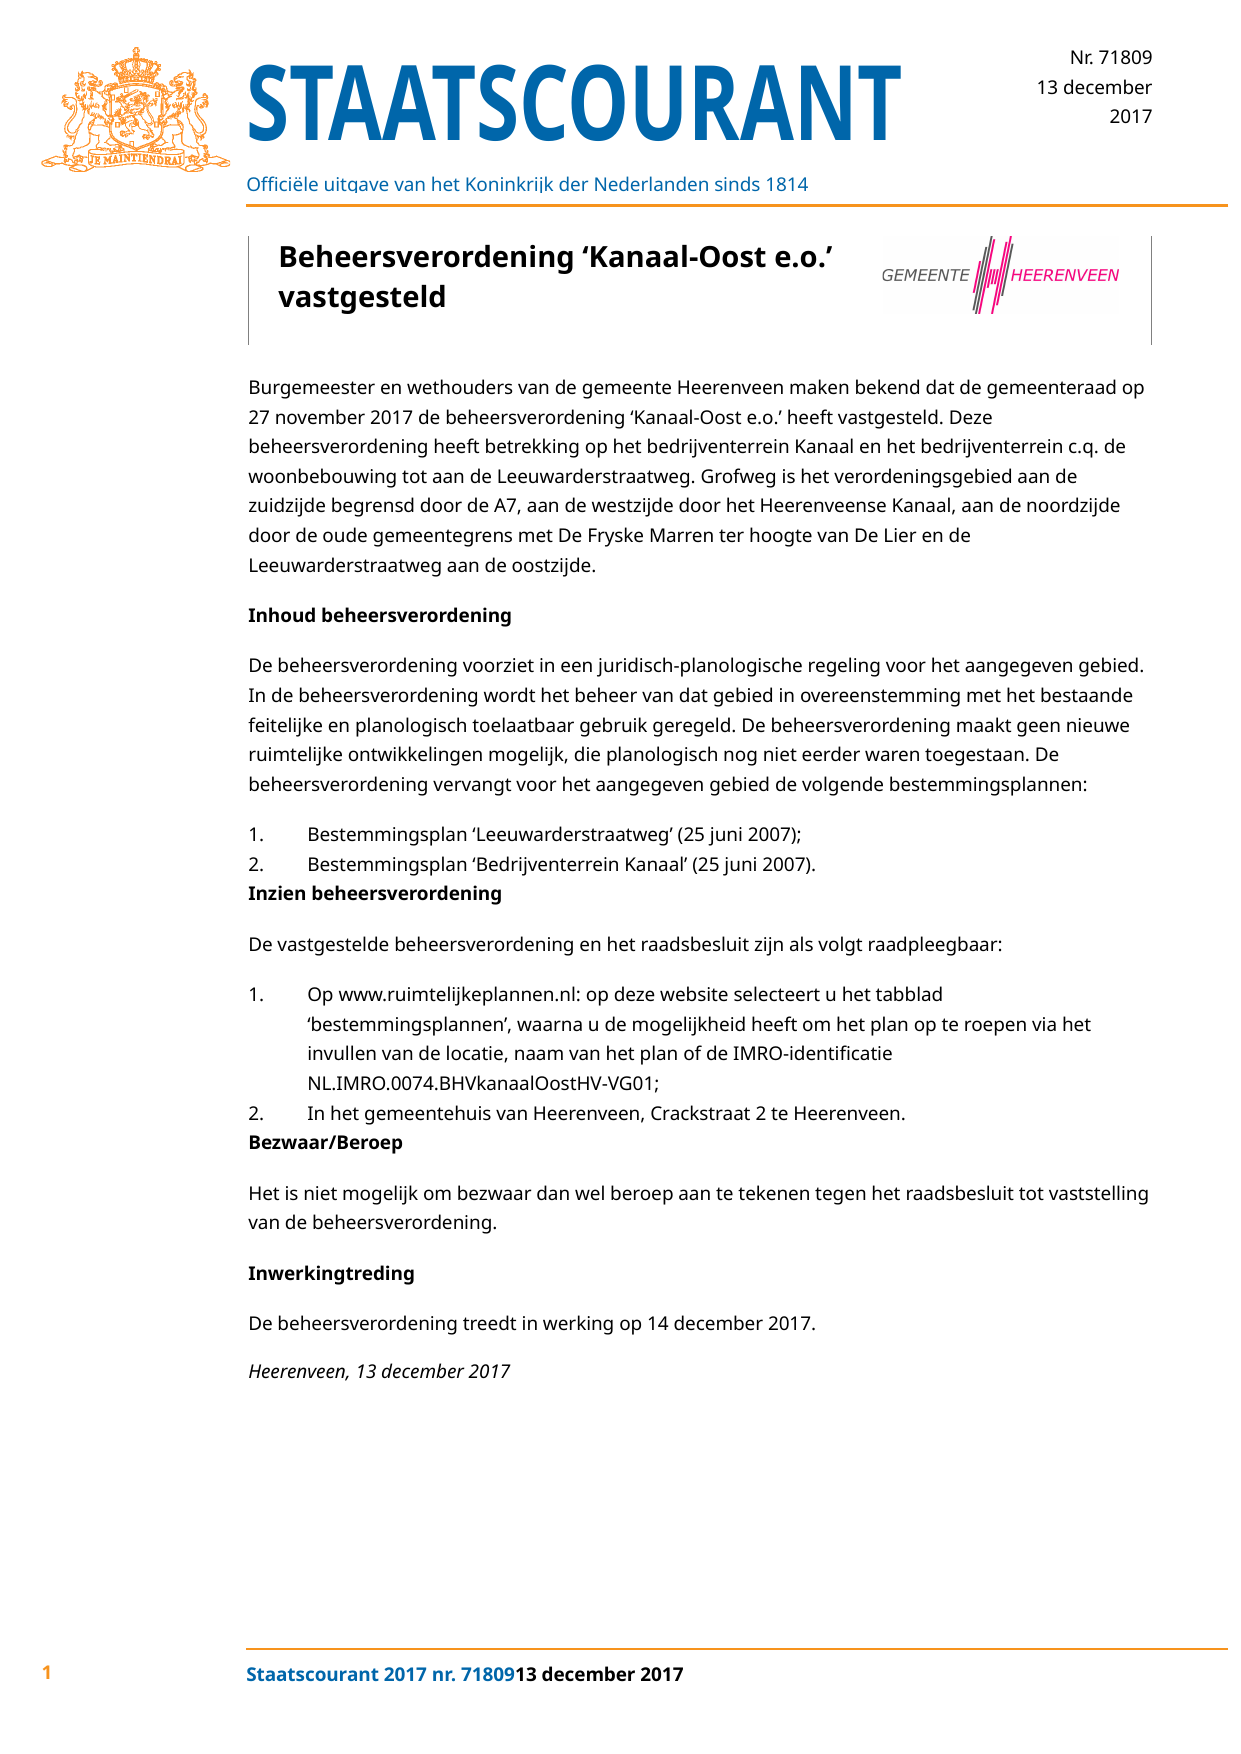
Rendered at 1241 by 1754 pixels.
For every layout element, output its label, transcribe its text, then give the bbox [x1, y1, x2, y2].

text Inzien beheersverordening [248, 881, 1152, 906]
text Inwerkingtreding [248, 1260, 1152, 1285]
text De beheersverordening treedt in werking op 14 december 2017. [248, 1310, 1152, 1336]
text De vastgestelde beheersverordening en het raadsbesluit zijn als volgt raadpleegbaar: [248, 931, 1152, 957]
list Bestemmingsplan ‘Leeuwarderstraatweg’ (25 juni 2007); [248, 821, 1152, 847]
picture [882, 236, 1119, 314]
text Inhoud beheersverordening [248, 602, 1152, 628]
table_header [850, 236, 1151, 345]
list Bestemmingsplan ‘Bedrijventerrein Kanaal’ (25 juni 2007). [248, 851, 1152, 877]
table_header Beheersverordening ‘Kanaal-Oost e.o.’ vastgesteld [249, 236, 850, 345]
list In het gemeentehuis van Heerenveen, Crackstraat 2 te Heerenveen. [248, 1100, 1152, 1125]
text Burgemeester en wethouders van de gemeente Heerenveen maken bekend dat de gemeenteraad op 27 november 2017 de beheersverordening ‘Kanaal-Oost e.o.’ heeft vastgesteld. Deze beheersverordening heeft betrekking op het bedrijventerrein Kanaal en het bedrijventerrein c.q. de woonbebouwing tot aan de Leeuwarderstraatweg. Grofweg is het verordeningsgebied aan de zuidzijde begrensd door de A7, aan de westzijde door het Heerenveense Kanaal, aan de noordzijde door de oude gemeentegrens met De Fryske Marren ter hoogte van De Lier en de Leeuwarderstraatweg aan de oostzijde. [248, 374, 1152, 577]
picture [41, 47, 231, 172]
text De beheersverordening voorziet in een juridisch-planologische regeling voor het aangegeven gebied. In de beheersverordening wordt het beheer van dat gebied in overeenstemming met het bestaande feitelijke en planologisch toelaatbaar gebruik geregeld. De beheersverordening maakt geen nieuwe ruimtelijke ontwikkelingen mogelijk, die planologisch nog niet eerder waren toegestaan. De beheersverordening vervangt voor het aangegeven gebied de volgende bestemmingsplannen: [248, 653, 1152, 797]
text Heerenveen, 13 december 2017 [248, 1358, 1152, 1384]
text Bezwaar/Beroep [248, 1129, 1152, 1155]
text Het is niet mogelijk om bezwaar dan wel beroep aan te tekenen tegen het raadsbesluit tot vaststelling van de beheersverordening. [248, 1180, 1152, 1235]
list Op www.ruimtelijkeplannen.nl: op deze website selecteert u het tabblad ‘bestemmingsplannen’, waarna u de mogelijkheid heeft om het plan op te roepen via het invullen van de locatie, naam van het plan of de IMRO-identificatie NL.IMRO.0074.BHVkanaalOostHV-VG01; [248, 981, 1152, 1096]
